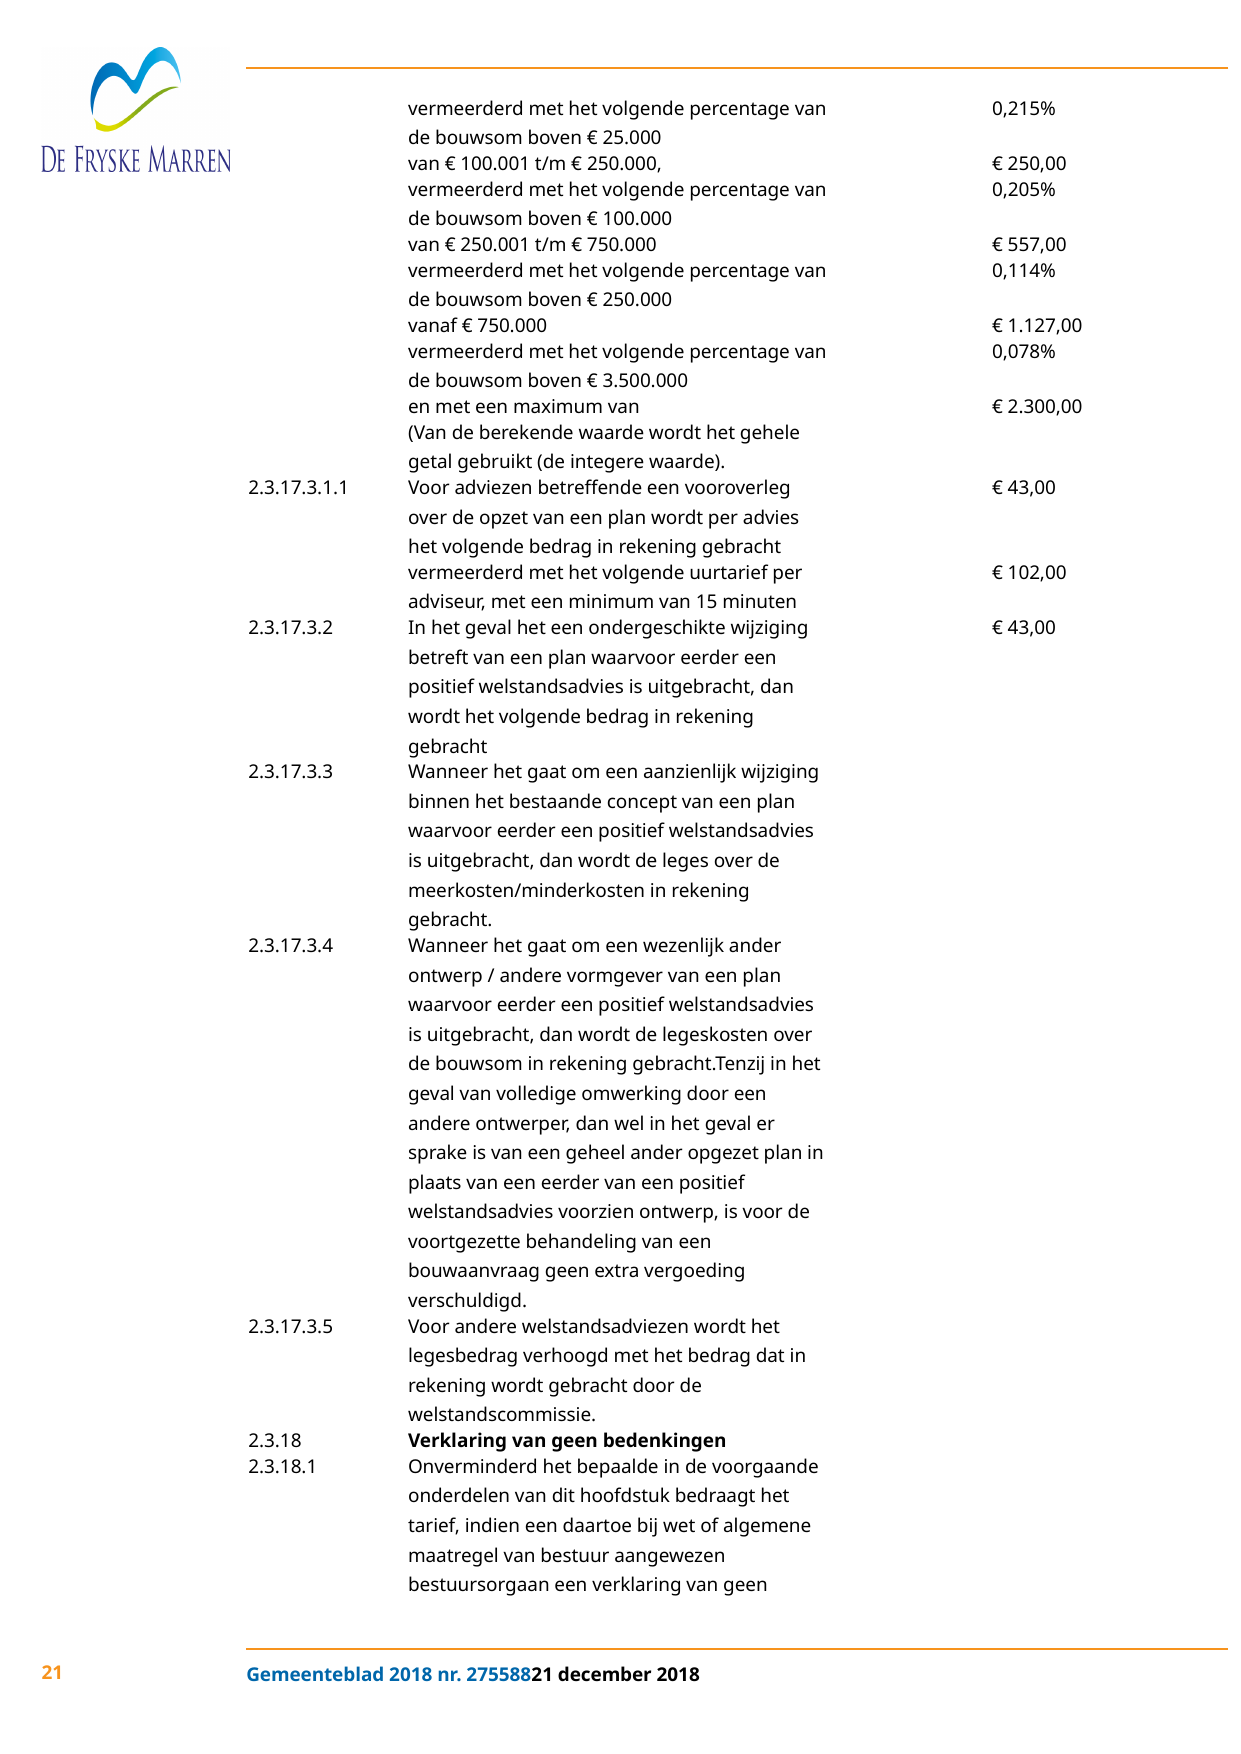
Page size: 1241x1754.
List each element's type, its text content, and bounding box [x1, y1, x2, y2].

table_cell [832, 1453, 992, 1597]
table_cell [248, 176, 408, 231]
table_cell [832, 615, 992, 758]
table_cell 2.3.17.3.4 [248, 932, 408, 1313]
table_cell 2.3.18.1 [248, 1453, 408, 1597]
table_cell € 1.127,00 [992, 312, 1152, 338]
table_cell (Van de berekende waarde wordt het gehele getal gebruikt (de integere waarde). [408, 419, 832, 474]
table_cell vermeerderd met het volgende uurtarief per adviseur, met een minimum van 15 minuten [408, 559, 832, 614]
table_cell [832, 1313, 992, 1427]
table_cell [248, 231, 408, 257]
table_cell 2.3.17.3.3 [248, 759, 408, 932]
table_cell [832, 474, 992, 559]
table_cell Voor adviezen betreffende een vooroverleg over de opzet van een plan wordt per advies het volgende bedrag in rekening gebracht [408, 474, 832, 559]
table_cell vermeerderd met het volgende percentage van de bouwsom boven € 25.000 [408, 95, 832, 150]
table_cell [248, 312, 408, 338]
table_cell vanaf € 750.000 [408, 312, 832, 338]
table_cell [248, 150, 408, 176]
table_cell [832, 759, 992, 932]
table_cell vermeerderd met het volgende percentage van de bouwsom boven € 250.000 [408, 257, 832, 312]
table_cell vermeerderd met het volgende percentage van de bouwsom boven € 100.000 [408, 176, 832, 231]
table_cell [832, 559, 992, 614]
table_cell [992, 759, 1152, 932]
table_cell [248, 95, 408, 150]
table_cell 2.3.17.3.1.1 [248, 474, 408, 559]
table_cell 2.3.18 [248, 1428, 408, 1453]
table_cell [992, 1428, 1152, 1453]
table_cell [248, 257, 408, 312]
table_cell € 43,00 [992, 615, 1152, 758]
table_cell [992, 932, 1152, 1313]
table_cell Verklaring van geen bedenkingen [408, 1428, 832, 1453]
table_cell vermeerderd met het volgende percentage van de bouwsom boven € 3.500.000 [408, 338, 832, 393]
table_cell 0,205% [992, 176, 1152, 231]
table_cell 0,114% [992, 257, 1152, 312]
table_cell Onverminderd het bepaalde in de voorgaande onderdelen van dit hoofdstuk bedraagt het tarief, indien een daartoe bij wet of algemene maatregel van bestuur aangewezen bestuursorgaan een verklaring van geen [408, 1453, 832, 1597]
table_cell van € 100.001 t/m € 250.000, [408, 150, 832, 176]
table_cell [832, 1428, 992, 1453]
table_cell [832, 419, 992, 474]
table_cell € 557,00 [992, 231, 1152, 257]
table_cell [248, 338, 408, 393]
table_cell [832, 257, 992, 312]
table_cell In het geval het een ondergeschikte wijziging betreft van een plan waarvoor eerder een positief welstandsadvies is uitgebracht, dan wordt het volgende bedrag in rekening gebracht [408, 615, 832, 758]
table_cell € 102,00 [992, 559, 1152, 614]
table_cell [832, 176, 992, 231]
table_cell 0,215% [992, 95, 1152, 150]
table_cell [248, 393, 408, 419]
table_cell van € 250.001 t/m € 750.000 [408, 231, 832, 257]
table_cell [832, 338, 992, 393]
table_cell [832, 312, 992, 338]
table_cell Voor andere welstandsadviezen wordt het legesbedrag verhoogd met het bedrag dat in rekening wordt gebracht door de welstandscommissie. [408, 1313, 832, 1427]
table_cell en met een maximum van [408, 393, 832, 419]
table_cell Wanneer het gaat om een aanzienlijk wijziging binnen het bestaande concept van een plan waarvoor eerder een positief welstandsadvies is uitgebracht, dan wordt de leges over de meerkosten/minderkosten in rekening gebracht. [408, 759, 832, 932]
table_cell [832, 231, 992, 257]
picture [41, 47, 231, 172]
table_cell [992, 1313, 1152, 1427]
table_cell [248, 419, 408, 474]
table_cell [832, 932, 992, 1313]
table_cell € 2.300,00 [992, 393, 1152, 419]
table_cell 2.3.17.3.5 [248, 1313, 408, 1427]
table_cell 2.3.17.3.2 [248, 615, 408, 758]
table_cell [992, 419, 1152, 474]
table_cell € 250,00 [992, 150, 1152, 176]
table_cell [832, 150, 992, 176]
table_cell 0,078% [992, 338, 1152, 393]
table_cell € 43,00 [992, 474, 1152, 559]
table_cell [832, 95, 992, 150]
table_cell [992, 1453, 1152, 1597]
table_cell [248, 559, 408, 614]
table_cell Wanneer het gaat om een wezenlijk ander ontwerp / andere vormgever van een plan waarvoor eerder een positief welstandsadvies is uitgebracht, dan wordt de legeskosten over de bouwsom in rekening gebracht.Tenzij in het geval van volledige omwerking door een andere ontwerper, dan wel in het geval er sprake is van een geheel ander opgezet plan in plaats van een eerder van een positief welstandsadvies voorzien ontwerp, is voor de voortgezette behandeling van een bouwaanvraag geen extra vergoeding verschuldigd. [408, 932, 832, 1313]
table_cell [832, 393, 992, 419]
